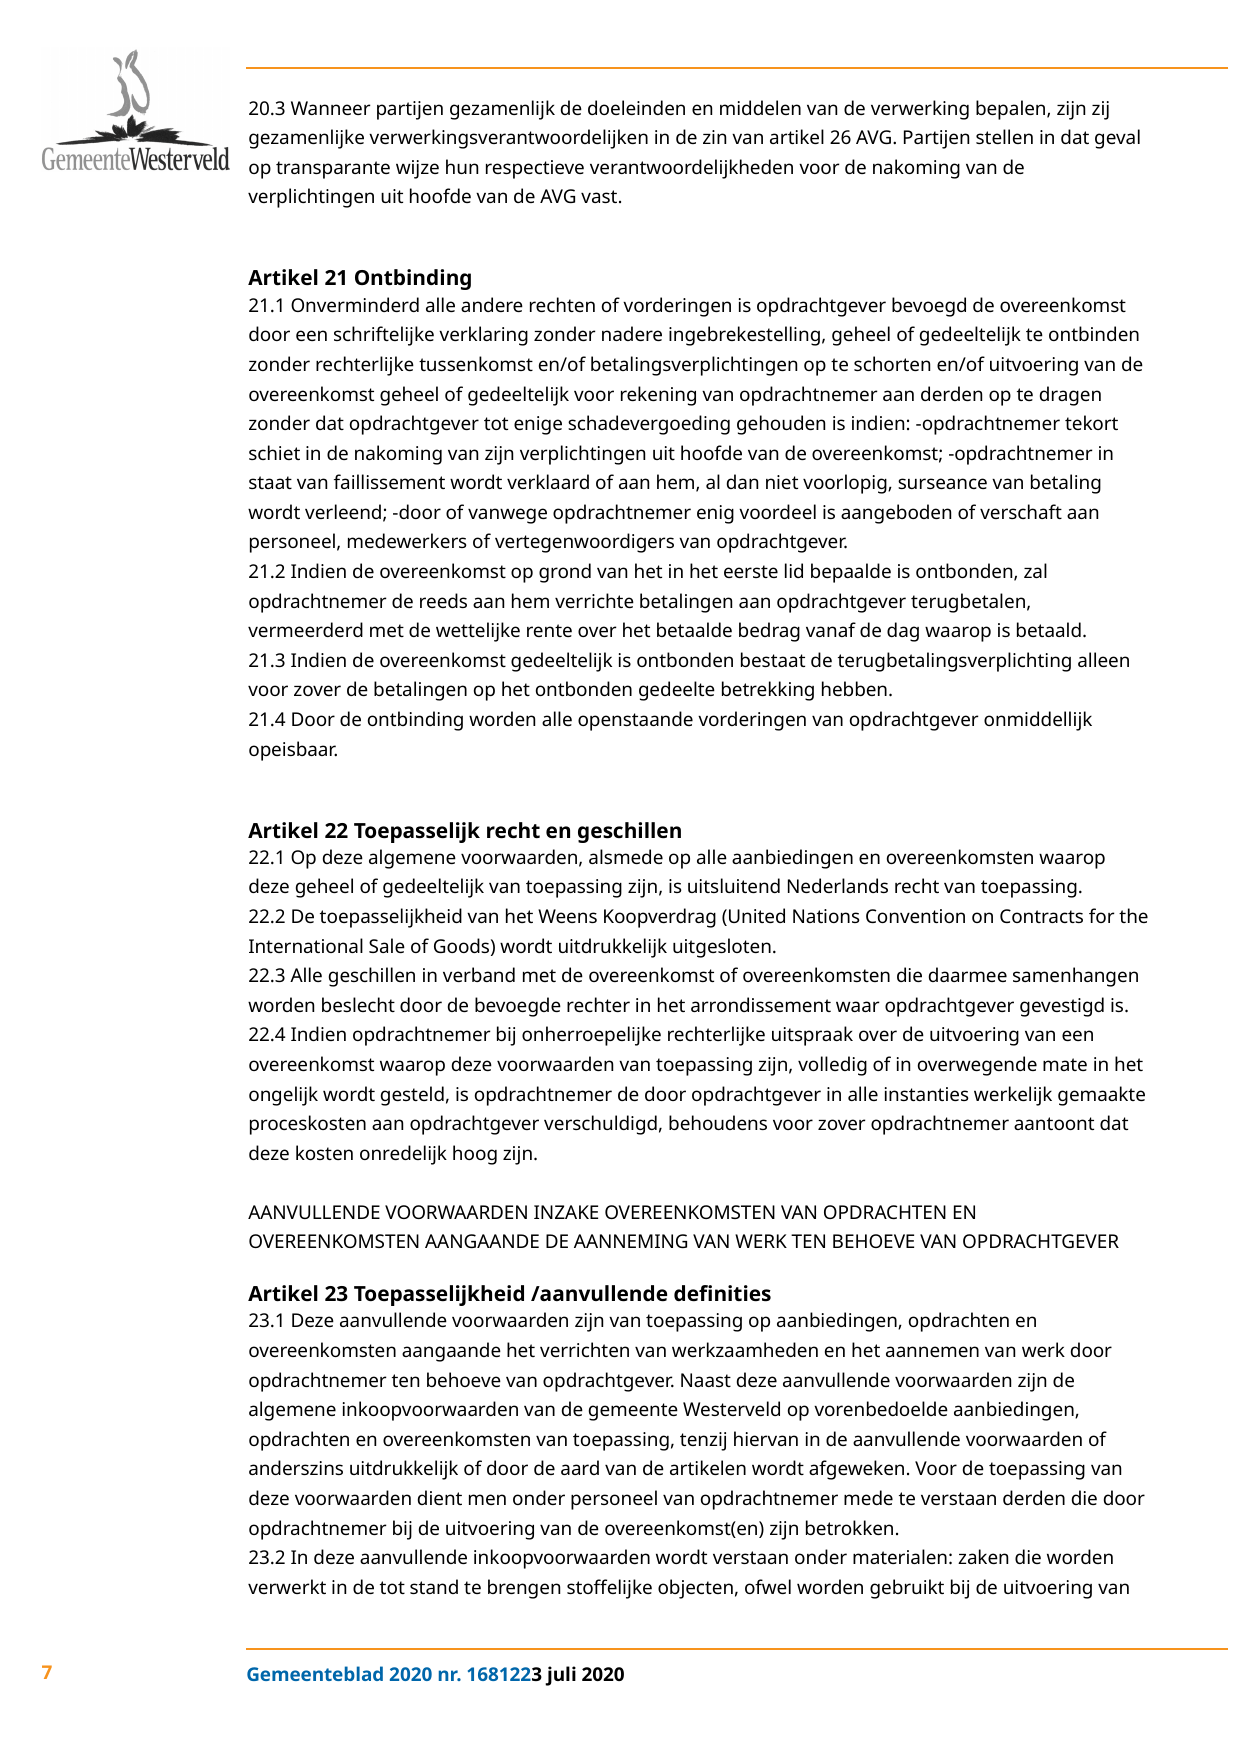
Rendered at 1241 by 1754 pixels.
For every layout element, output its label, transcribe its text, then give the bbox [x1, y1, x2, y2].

text 21.1 Onverminderd alle andere rechten of vorderingen is opdrachtgever bevoegd de overeenkomst door een schriftelijke verklaring zonder nadere ingebrekestelling, geheel of gedeeltelijk te ontbinden zonder rechterlijke tussenkomst en/of betalingsverplichtingen op te schorten en/of uitvoering van de overeenkomst geheel of gedeeltelijk voor rekening van opdrachtnemer aan derden op te dragen zonder dat opdrachtgever tot enige schadevergoeding gehouden is indien: -opdrachtnemer tekort schiet in de nakoming van zijn verplichtingen uit hoofde van de overeenkomst; -opdrachtnemer in staat van faillissement wordt verklaard of aan hem, al dan niet voorlopig, surseance van betaling wordt verleend; -door of vanwege opdrachtnemer enig voordeel is aangeboden of verschaft aan personeel, medewerkers of vertegenwoordigers van opdrachtgever. [248, 292, 1152, 554]
text Artikel 22 Toepasselijk recht en geschillen [248, 816, 1152, 844]
text 20.3 Wanneer partijen gezamenlijk de doeleinden en middelen van de verwerking bepalen, zijn zij gezamenlijke verwerkingsverantwoordelijken in de zin van artikel 26 AVG. Partijen stellen in dat geval op transparante wijze hun respectieve verantwoordelijkheden voor de nakoming van de verplichtingen uit hoofde van de AVG vast. [248, 95, 1152, 209]
text 23.2 In deze aanvullende inkoopvoorwaarden wordt verstaan onder materialen: zaken die worden verwerkt in de tot stand te brengen stoffelijke objecten, ofwel worden gebruikt bij de uitvoering van [248, 1544, 1152, 1599]
text 22.4 Indien opdrachtnemer bij onherroepelijke rechterlijke uitspraak over de uitvoering van een overeenkomst waarop deze voorwaarden van toepassing zijn, volledig of in overwegende mate in het ongelijk wordt gesteld, is opdrachtnemer de door opdrachtgever in alle instanties werkelijk gemaakte proceskosten aan opdrachtgever verschuldigd, behoudens voor zover opdrachtnemer aantoont dat deze kosten onredelijk hoog zijn. [248, 1022, 1152, 1166]
text 22.3 Alle geschillen in verband met de overeenkomst of overeenkomsten die daarmee samenhangen worden beslecht door de bevoegde rechter in het arrondissement waar opdrachtgever gevestigd is. [248, 962, 1152, 1018]
text AANVULLENDE VOORWAARDEN INZAKE OVEREENKOMSTEN VAN OPDRACHTEN EN OVEREENKOMSTEN AANGAANDE DE AANNEMING VAN WERK TEN BEHOEVE VAN OPDRACHTGEVER [248, 1199, 1152, 1254]
text 22.2 De toepasselijkheid van het Weens Koopverdrag (United Nations Convention on Contracts for the International Sale of Goods) wordt uitdrukkelijk uitgesloten. [248, 903, 1152, 959]
text Artikel 23 Toepasselijkheid /aanvullende definities [248, 1279, 1152, 1308]
picture [41, 47, 231, 172]
text 21.2 Indien de overeenkomst op grond van het in het eerste lid bepaalde is ontbonden, zal opdrachtnemer de reeds aan hem verrichte betalingen aan opdrachtgever terugbetalen, vermeerderd met de wettelijke rente over het betaalde bedrag vanaf de dag waarop is betaald. [248, 558, 1152, 643]
text 23.1 Deze aanvullende voorwaarden zijn van toepassing op aanbiedingen, opdrachten en overeenkomsten aangaande het verrichten van werkzaamheden en het aannemen van werk door opdrachtnemer ten behoeve van opdrachtgever. Naast deze aanvullende voorwaarden zijn de algemene inkoopvoorwaarden van de gemeente Westerveld op vorenbedoelde aanbiedingen, opdrachten en overeenkomsten van toepassing, tenzij hiervan in de aanvullende voorwaarden of anderszins uitdrukkelijk of door de aard van de artikelen wordt afgeweken. Voor de toepassing van deze voorwaarden dient men onder personeel van opdrachtnemer mede te verstaan derden die door opdrachtnemer bij de uitvoering van de overeenkomst(en) zijn betrokken. [248, 1308, 1152, 1540]
text 21.4 Door de ontbinding worden alle openstaande vorderingen van opdrachtgever onmiddellijk opeisbaar. [248, 706, 1152, 761]
text 22.1 Op deze algemene voorwaarden, alsmede op alle aanbiedingen en overeenkomsten waarop deze geheel of gedeeltelijk van toepassing zijn, is uitsluitend Nederlands recht van toepassing. [248, 844, 1152, 899]
text 21.3 Indien de overeenkomst gedeeltelijk is ontbonden bestaat de terugbetalingsverplichting alleen voor zover de betalingen op het ontbonden gedeelte betrekking hebben. [248, 647, 1152, 702]
text Artikel 21 Ontbinding [248, 263, 1152, 292]
